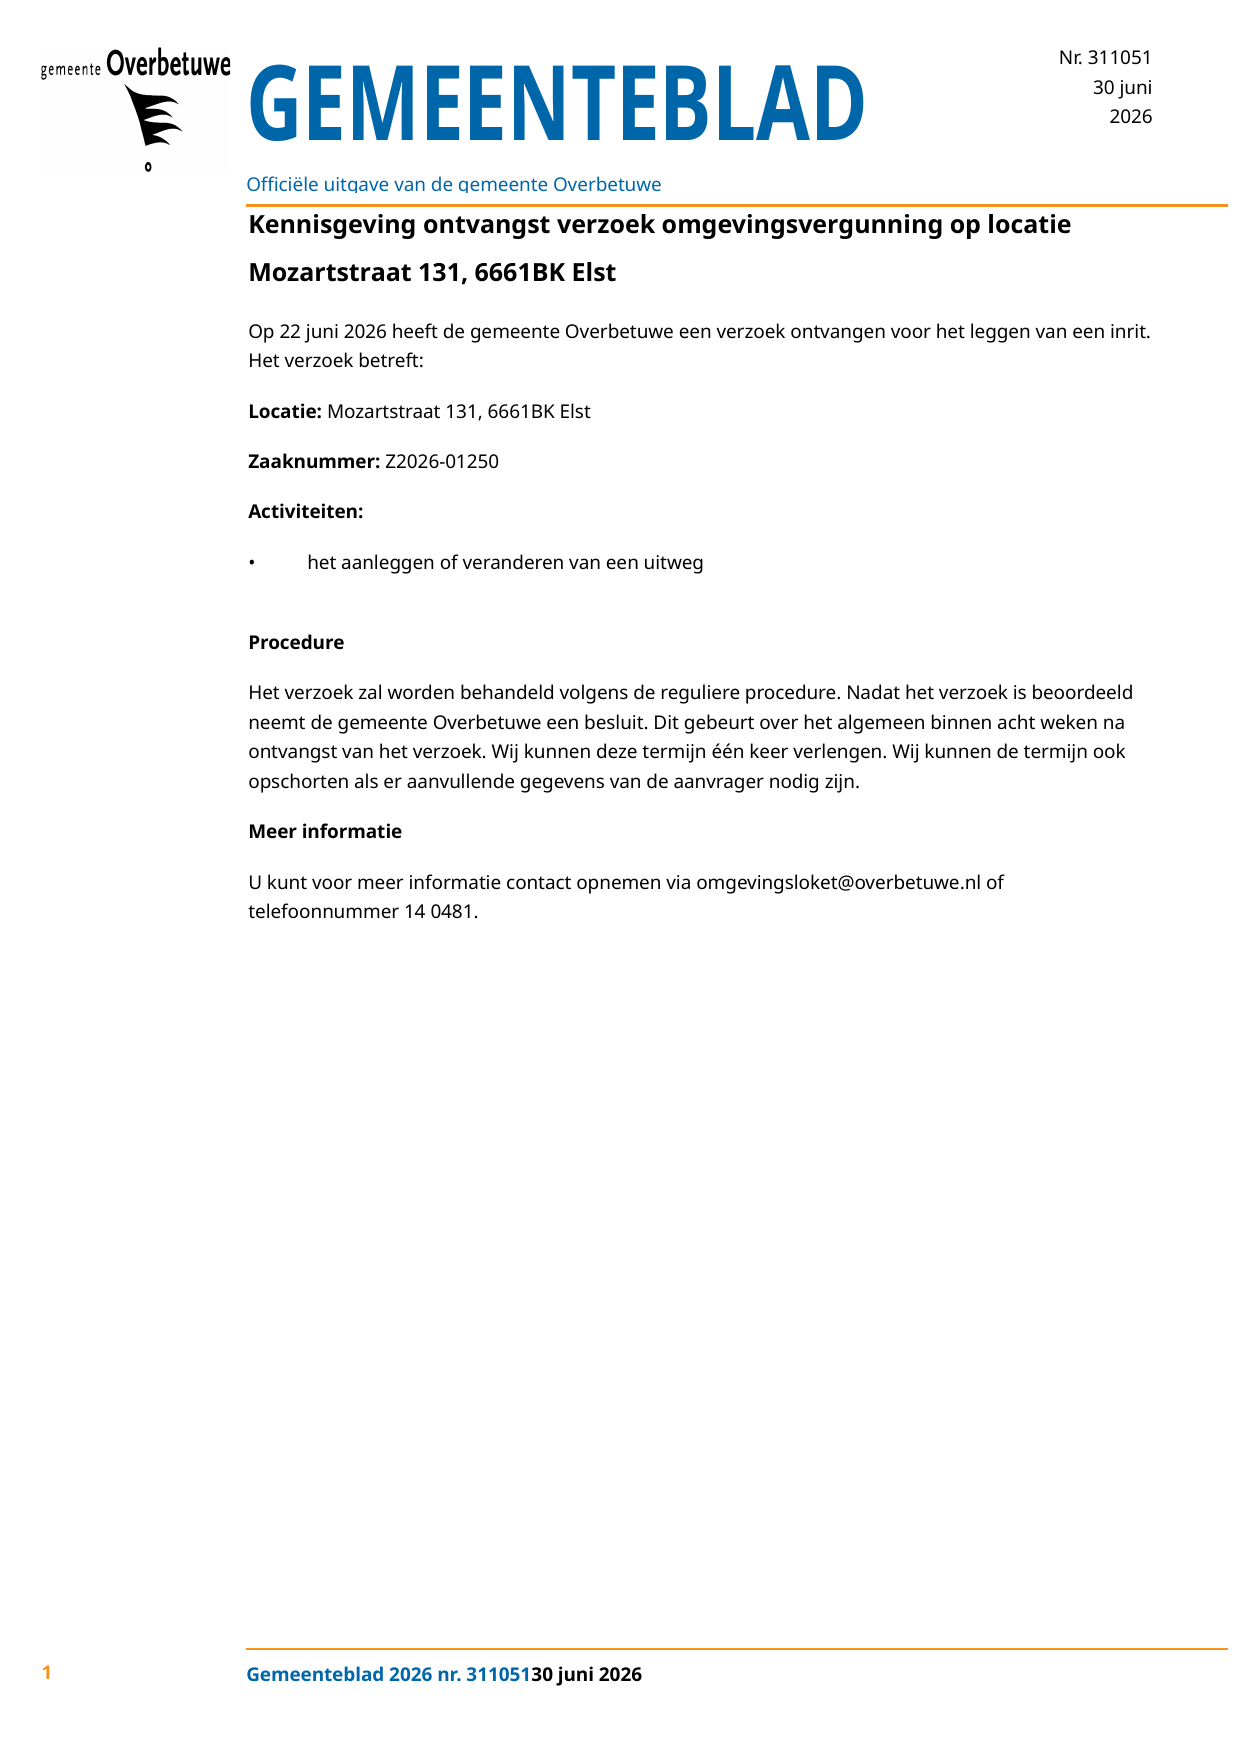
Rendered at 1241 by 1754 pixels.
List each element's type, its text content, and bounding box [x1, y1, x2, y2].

text Locatie: Mozartstraat 131, 6661BK Elst [248, 398, 1152, 424]
text Op 22 juni 2026 heeft de gemeente Overbetuwe een verzoek ontvangen voor het leggen van een inrit. Het verzoek betreft: [248, 318, 1152, 373]
text U kunt voor meer informatie contact opnemen via omgevingsloket@overbetuwe.nl of telefoonnummer 14 0481. [248, 869, 1152, 924]
text Activiteiten: [248, 499, 1152, 524]
text Meer informatie [248, 819, 1152, 844]
text Procedure [248, 629, 1152, 655]
list het aanleggen of veranderen van een uitweg [248, 549, 1152, 575]
text Zaaknummer: Z2026-01250 [248, 448, 1152, 474]
text Kennisgeving ontvangst verzoek omgevingsvergunning op locatie Mozartstraat 131, 6661BK Elst [248, 207, 1152, 288]
picture [41, 47, 231, 172]
text Het verzoek zal worden behandeld volgens de reguliere procedure. Nadat het verzoek is beoordeeld neemt de gemeente Overbetuwe een besluit. Dit gebeurt over het algemeen binnen acht weken na ontvangst van het verzoek. Wij kunnen deze termijn één keer verlengen. Wij kunnen de termijn ook opschorten als er aanvullende gegevens van de aanvrager nodig zijn. [248, 679, 1152, 794]
